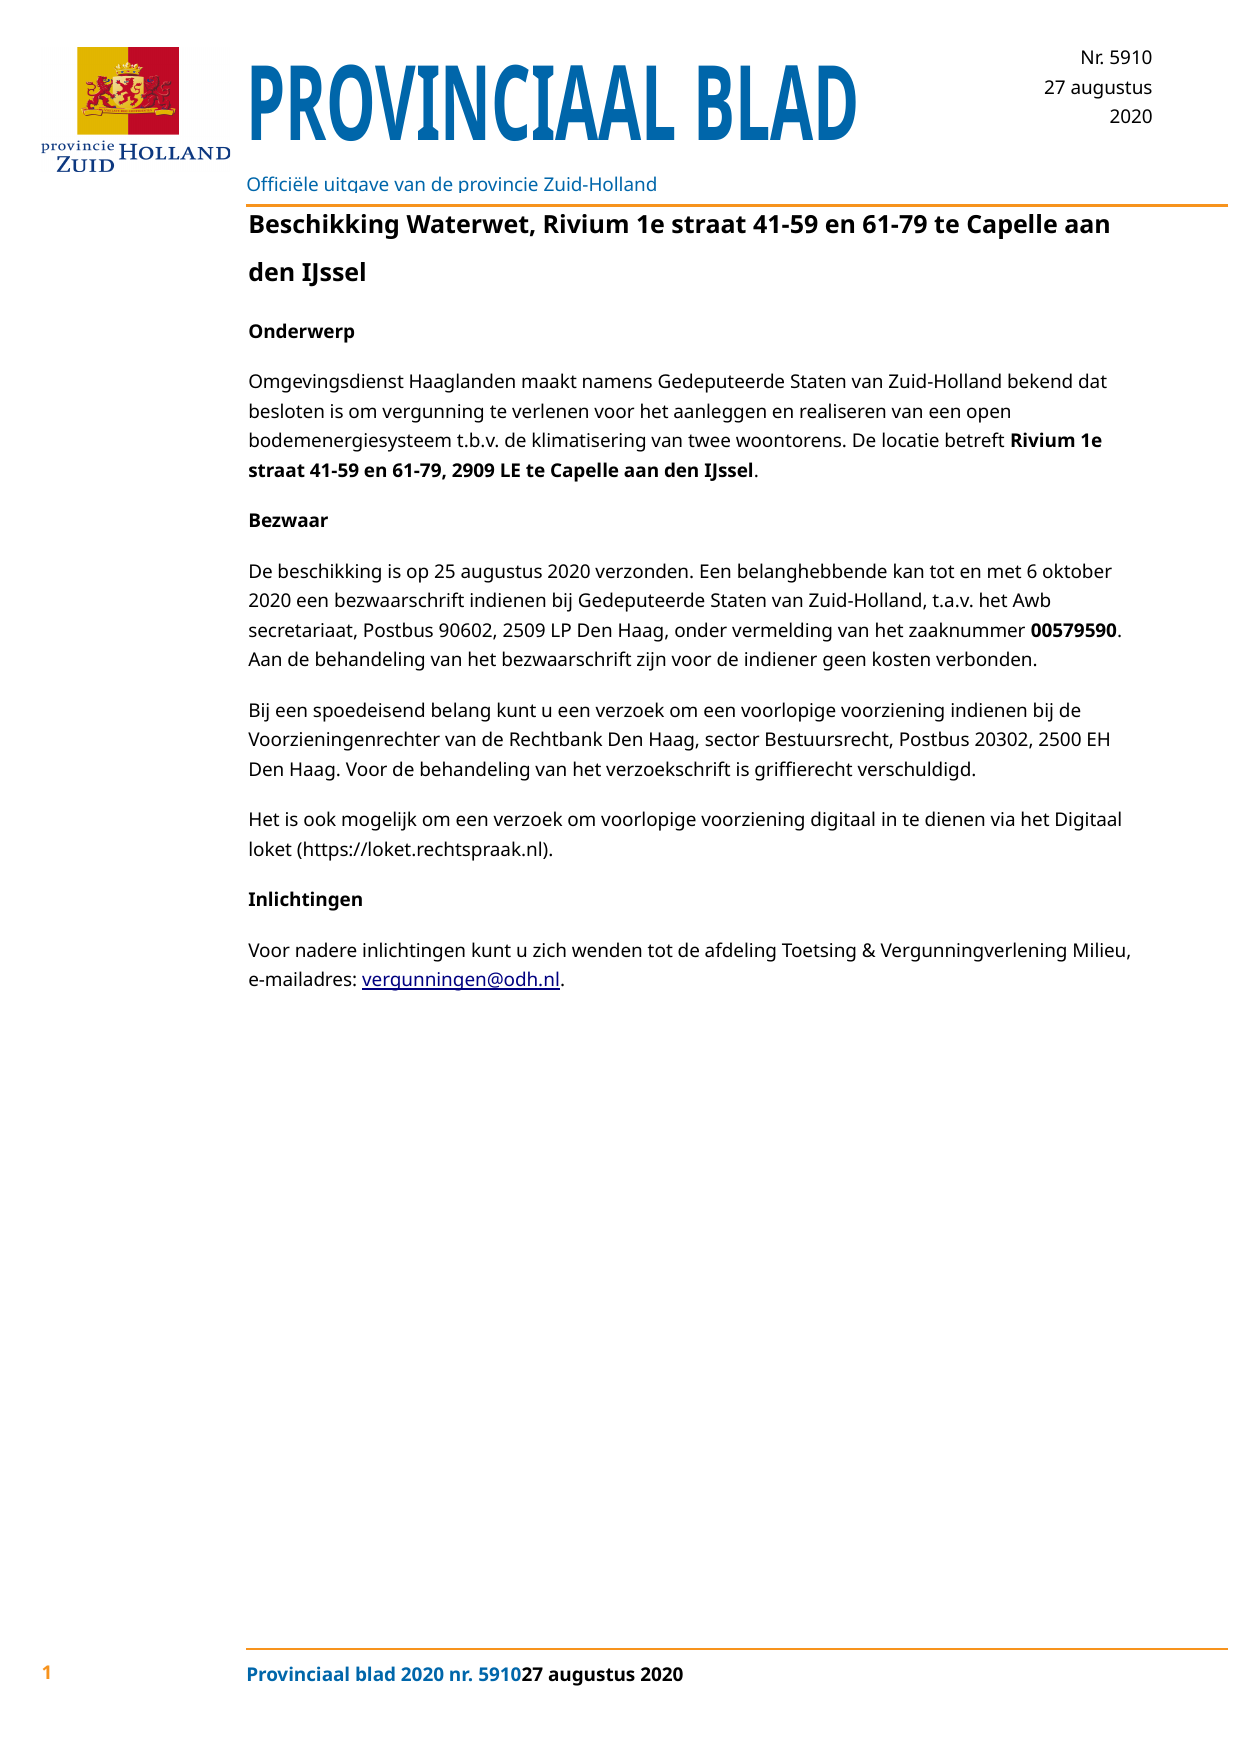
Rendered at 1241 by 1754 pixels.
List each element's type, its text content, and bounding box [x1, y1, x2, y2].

text Bij een spoedeisend belang kunt u een verzoek om een voorlopige voorziening indienen bij de Voorzieningenrechter van de Rechtbank Den Haag, sector Bestuursrecht, Postbus 20302, 2500 EH Den Haag. Voor de behandeling van het verzoekschrift is griffierecht verschuldigd. [248, 697, 1152, 782]
text Omgevingsdienst Haaglanden maakt namens Gedeputeerde Staten van Zuid-Holland bekend dat besloten is om vergunning te verlenen voor het aanleggen en realiseren van een open bodemenergiesysteem t.b.v. de klimatisering van twee woontorens. De locatie betreft Rivium 1e straat 41-59 en 61-79, 2909 LE te Capelle aan den IJssel. [248, 368, 1152, 483]
text Bezwaar [248, 507, 1152, 533]
text Voor nadere inlichtingen kunt u zich wenden tot de afdeling Toetsing & Vergunningverlening Milieu, e-mailadres: vergunningen@odh.nl. [248, 937, 1152, 992]
picture [41, 47, 231, 172]
text Het is ook mogelijk om een verzoek om voorlopige voorziening digitaal in te dienen via het Digitaal loket (https://loket.rechtspraak.nl). [248, 807, 1152, 862]
text Beschikking Waterwet, Rivium 1e straat 41-59 en 61-79 te Capelle aan den IJssel [248, 207, 1152, 288]
text De beschikking is op 25 augustus 2020 verzonden. Een belanghebbende kan tot en met 6 oktober 2020 een bezwaarschrift indienen bij Gedeputeerde Staten van Zuid-Holland, t.a.v. het Awb secretariaat, Postbus 90602, 2509 LP Den Haag, onder vermelding van het zaaknummer 00579590. Aan de behandeling van het bezwaarschrift zijn voor de indiener geen kosten verbonden. [248, 558, 1152, 672]
text Inlichtingen [248, 887, 1152, 912]
text Onderwerp [248, 318, 1152, 344]
